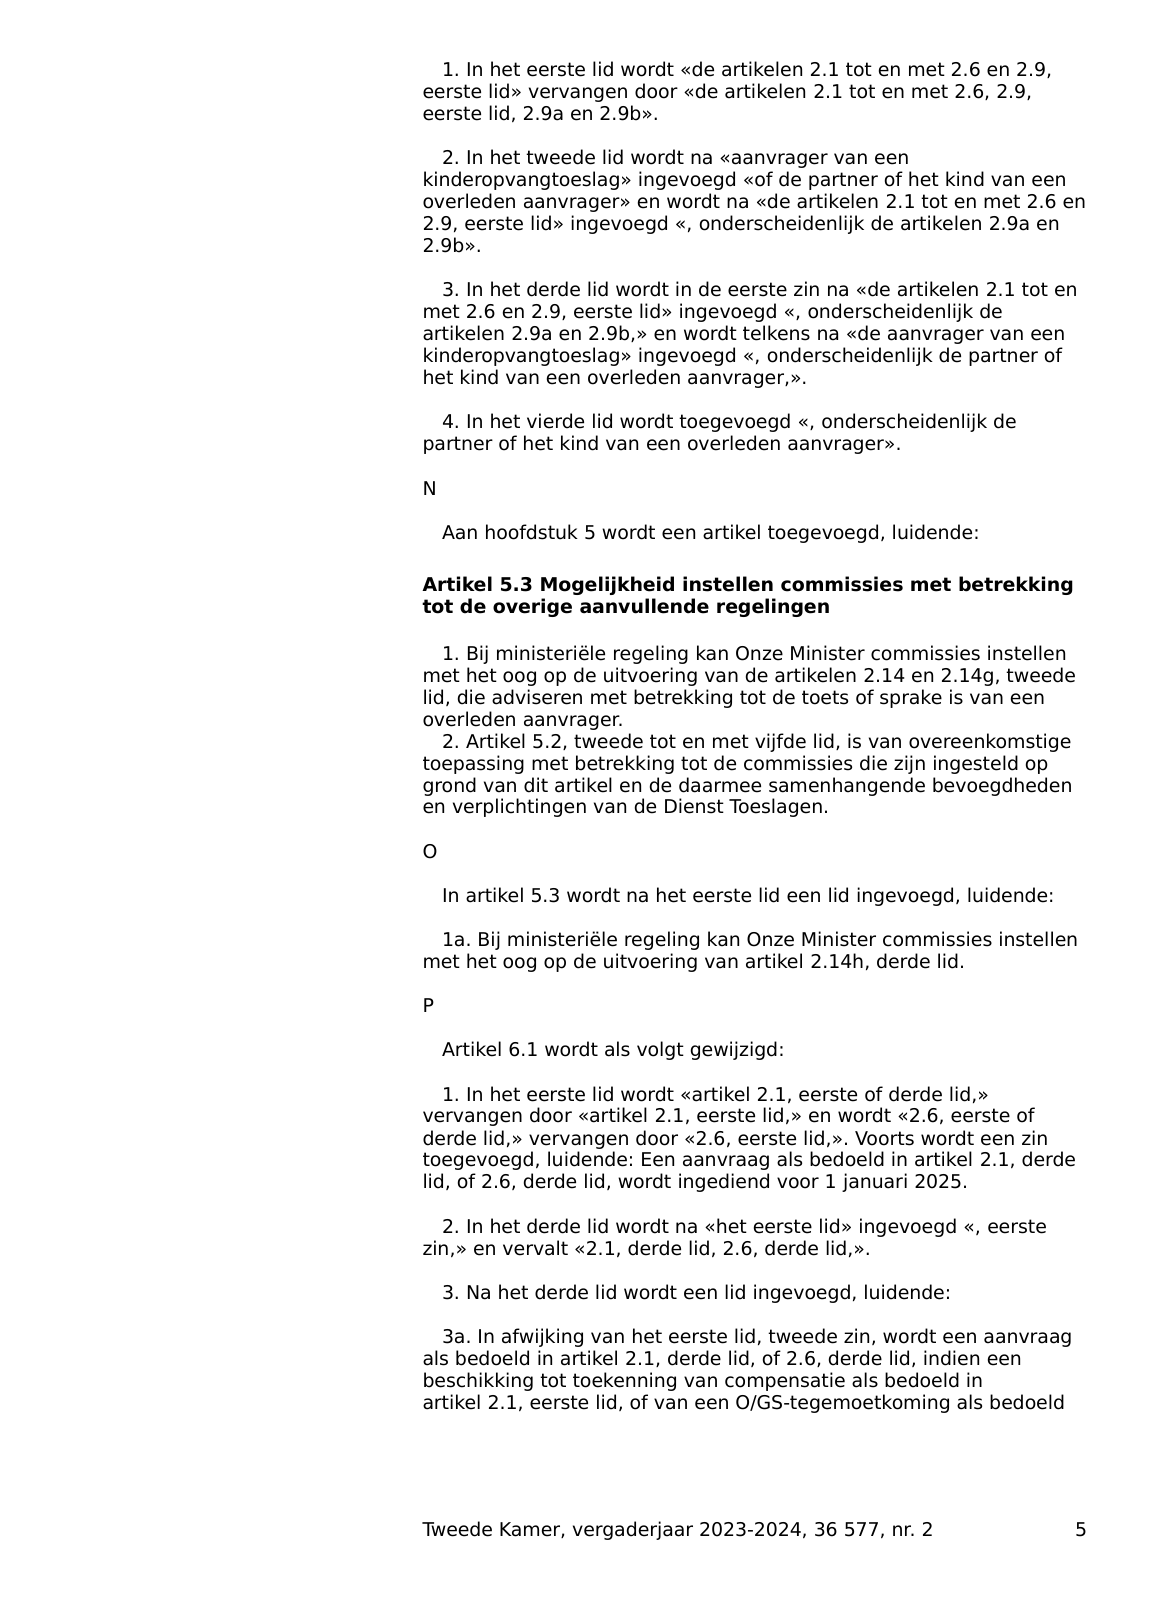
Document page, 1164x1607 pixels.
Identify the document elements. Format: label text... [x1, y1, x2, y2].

text 4. In het vierde lid wordt toegevoegd «, onderscheidenlijk de partner of het kind van een overleden aanvrager». [422, 411, 1087, 455]
text N [422, 477, 1087, 499]
text O [422, 841, 1087, 863]
text 2. In het derde lid wordt na «het eerste lid» ingevoegd «, eerste zin,» en vervalt «2.1, derde lid, 2.6, derde lid,». [422, 1216, 1087, 1259]
text Aan hoofdstuk 5 wordt een artikel toegevoegd, luidende: [422, 522, 1087, 544]
text 1. Bij ministeriële regeling kan Onze Minister commissies instellen met het oog op de uitvoering van de artikelen 2.14 en 2.14g, tweede lid, die adviseren met betrekking tot de toets of sprake is van een overleden aanvrager. [422, 643, 1087, 731]
text 3. Na het derde lid wordt een lid ingevoegd, luidende: [422, 1282, 1087, 1304]
text 1. In het eerste lid wordt «de artikelen 2.1 tot en met 2.6 en 2.9, eerste lid» vervangen door «de artikelen 2.1 tot en met 2.6, 2.9, eerste lid, 2.9a en 2.9b». [422, 59, 1087, 125]
text 3a. In afwijking van het eerste lid, tweede zin, wordt een aanvraag als bedoeld in artikel 2.1, derde lid, of 2.6, derde lid, indien een beschikking tot toekenning van compensatie als bedoeld in artikel 2.1, eerste lid, of van een O/GS-tegemoetkoming als bedoeld [422, 1326, 1087, 1414]
text 3. In het derde lid wordt in de eerste zin na «de artikelen 2.1 tot en met 2.6 en 2.9, eerste lid» ingevoegd «, onderscheidenlijk de artikelen 2.9a en 2.9b,» en wordt telkens na «de aanvrager van een kinderopvangtoeslag» ingevoegd «, onderscheidenlijk de partner of het kind van een overleden aanvrager,». [422, 279, 1087, 389]
subtitle Artikel 5.3 Mogelijkheid instellen commissies met betrekking tot de overige aanvullende regelingen [422, 574, 1087, 618]
text In artikel 5.3 wordt na het eerste lid een lid ingevoegd, luidende: [422, 885, 1087, 907]
text 2. Artikel 5.2, tweede tot en met vijfde lid, is van overeenkomstige toepassing met betrekking tot de commissies die zijn ingesteld op grond van dit artikel en de daarmee samenhangende bevoegdheden en verplichtingen van de Dienst Toeslagen. [422, 731, 1087, 818]
text Artikel 6.1 wordt als volgt gewijzigd: [422, 1039, 1087, 1061]
text 2. In het tweede lid wordt na «aanvrager van een kinderopvangtoeslag» ingevoegd «of de partner of het kind van een overleden aanvrager» en wordt na «de artikelen 2.1 tot en met 2.6 en 2.9, eerste lid» ingevoegd «, onderscheidenlijk de artikelen 2.9a en 2.9b». [422, 147, 1087, 257]
text 1a. Bij ministeriële regeling kan Onze Minister commissies instellen met het oog op de uitvoering van artikel 2.14h, derde lid. [422, 929, 1087, 973]
text 1. In het eerste lid wordt «artikel 2.1, eerste of derde lid,» vervangen door «artikel 2.1, eerste lid,» en wordt «2.6, eerste of derde lid,» vervangen door «2.6, eerste lid,». Voorts wordt een zin toegevoegd, luidende: Een aanvraag als bedoeld in artikel 2.1, derde lid, of 2.6, derde lid, wordt ingediend voor 1 januari 2025. [422, 1083, 1087, 1193]
text P [422, 995, 1087, 1017]
